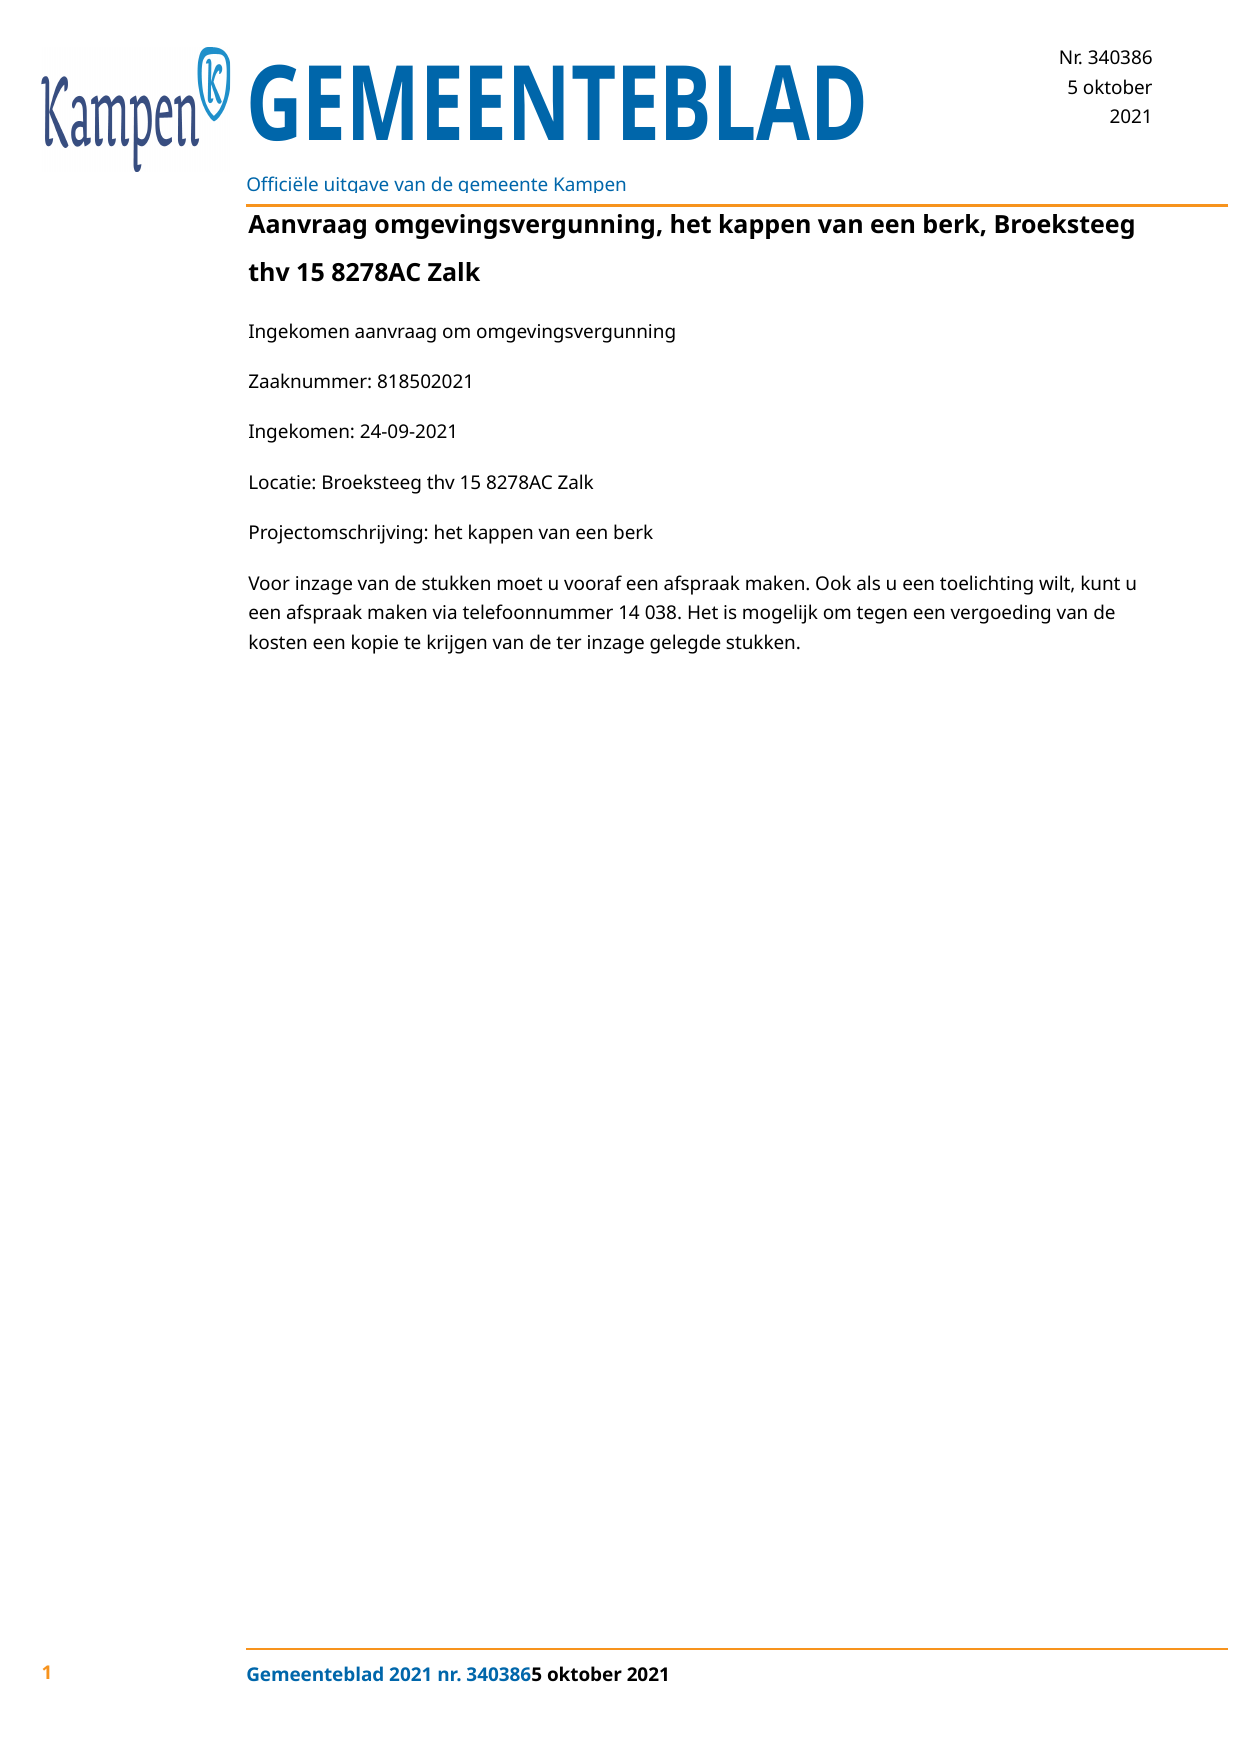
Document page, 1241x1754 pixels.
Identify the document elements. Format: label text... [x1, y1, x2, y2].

text Ingekomen: 24-09-2021 [248, 419, 1152, 444]
text Locatie: Broeksteeg thv 15 8278AC Zalk [248, 469, 1152, 495]
text Zaaknummer: 818502021 [248, 368, 1152, 394]
text Aanvraag omgevingsvergunning, het kappen van een berk, Broeksteeg thv 15 8278AC Zalk [248, 207, 1152, 288]
text Voor inzage van de stukken moet u vooraf een afspraak maken. Ook als u een toelichting wilt, kunt u een afspraak maken via telefoonnummer 14 038. Het is mogelijk om tegen een vergoeding van de kosten een kopie te krijgen van de ter inzage gelegde stukken. [248, 570, 1152, 655]
picture [41, 47, 231, 172]
text Projectomschrijving: het kappen van een berk [248, 519, 1152, 545]
text Ingekomen aanvraag om omgevingsvergunning [248, 318, 1152, 344]
